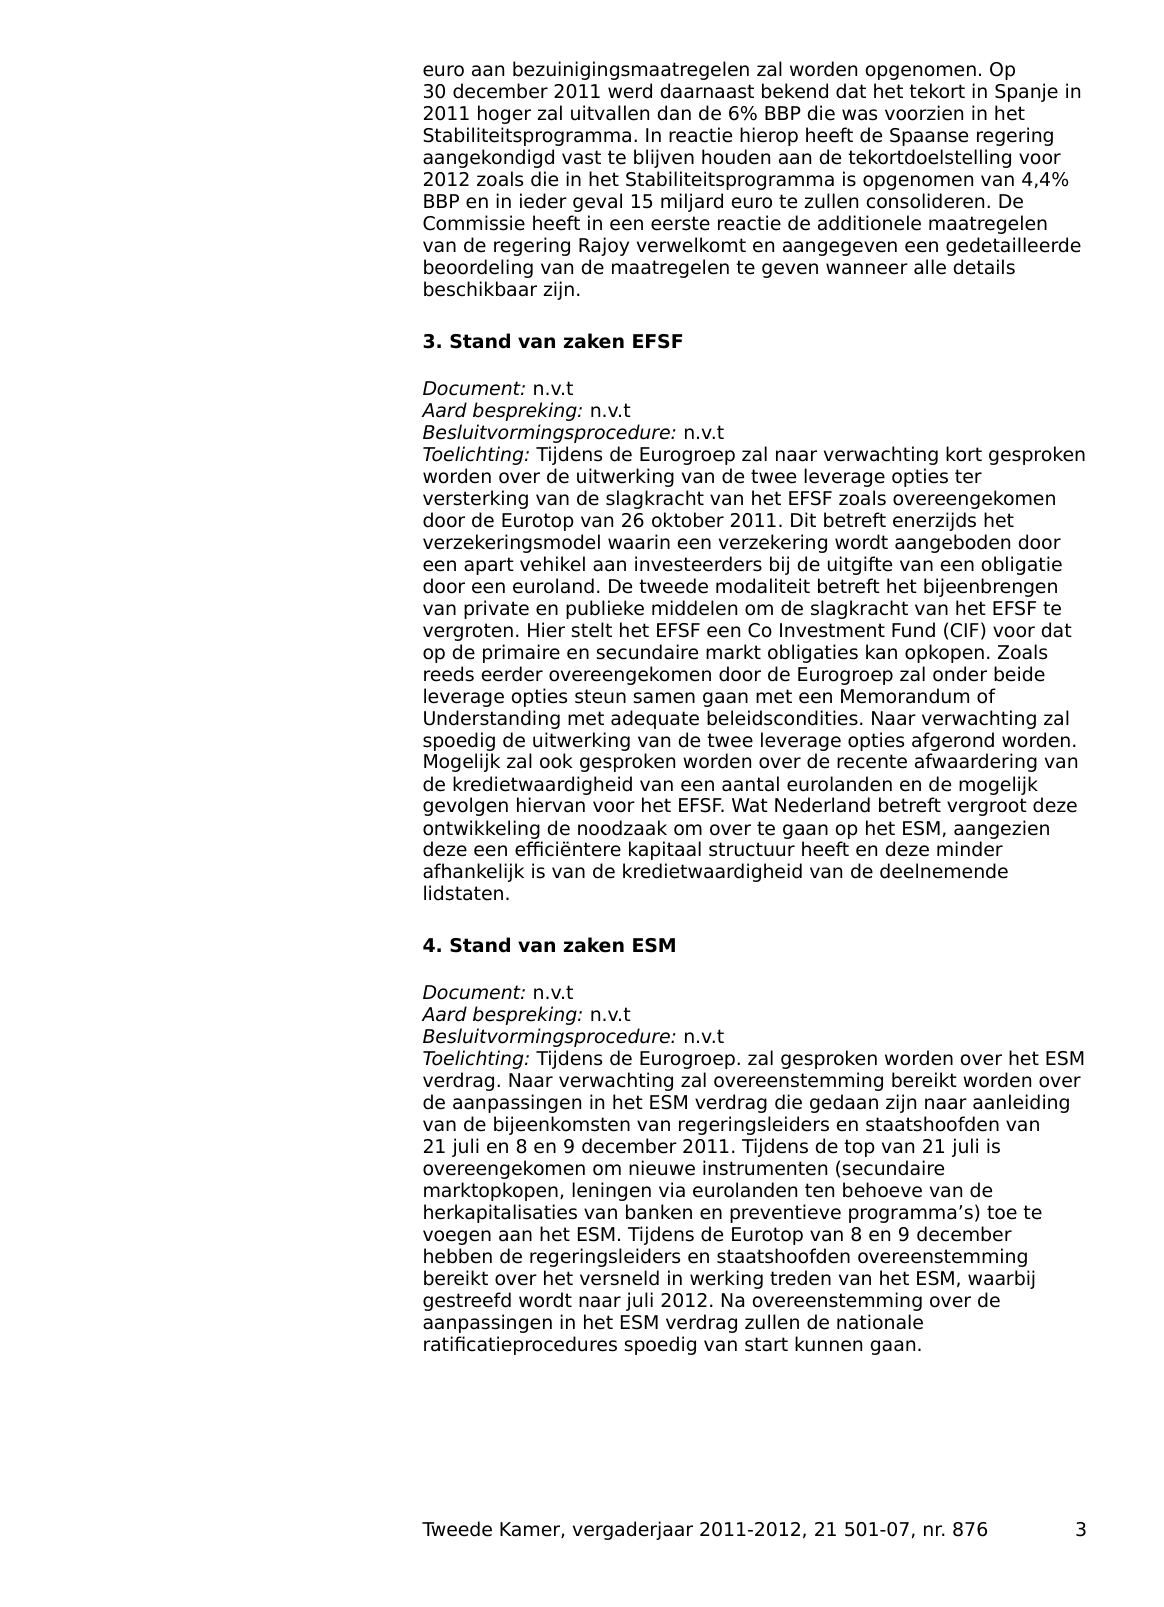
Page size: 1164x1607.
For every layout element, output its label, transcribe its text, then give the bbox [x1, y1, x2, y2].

text Toelichting: Tijdens de Eurogroep. zal gesproken worden over het ESM verdrag. Naar verwachting zal overeenstemming bereikt worden over de aanpassingen in het ESM verdrag die gedaan zijn naar aanleiding van de bijeenkomsten van regeringsleiders en staatshoofden van 21 juli en 8 en 9 december 2011. Tijdens de top van 21 juli is overeengekomen om nieuwe instrumenten (secundaire marktopkopen, leningen via eurolanden ten behoeve van de herkapitalisaties van banken en preventieve programma’s) toe te voegen aan het ESM. Tijdens de Eurotop van 8 en 9 december hebben de regeringsleiders en staatshoofden overeenstemming bereikt over het versneld in werking treden van het ESM, waarbij gestreefd wordt naar juli 2012. Na overeenstemming over de aanpassingen in het ESM verdrag zullen de nationale ratificatieprocedures spoedig van start kunnen gaan. [422, 1048, 1087, 1356]
text Mogelijk zal ook gesproken worden over de recente afwaardering van de kredietwaardigheid van een aantal eurolanden en de mogelijk gevolgen hiervan voor het EFSF. Wat Nederland betreft vergroot deze ontwikkeling de noodzaak om over te gaan op het ESM, aangezien deze een efficiëntere kapitaal structuur heeft en deze minder afhankelijk is van de kredietwaardigheid van de deelnemende lidstaten. [422, 751, 1087, 905]
text Aard bespreking: n.v.t [422, 1004, 1087, 1026]
text Toelichting: Tijdens de Eurogroep zal naar verwachting kort gesproken worden over de uitwerking van de twee leverage opties ter versterking van de slagkracht van het EFSF zoals overeengekomen door de Eurotop van 26 oktober 2011. Dit betreft enerzijds het verzekeringsmodel waarin een verzekering wordt aangeboden door een apart vehikel aan investeerders bij de uitgifte van een obligatie door een euroland. De tweede modaliteit betreft het bijeenbrengen van private en publieke middelen om de slagkracht van het EFSF te vergroten. Hier stelt het EFSF een Co Investment Fund (CIF) voor dat op de primaire en secundaire markt obligaties kan opkopen. Zoals reeds eerder overeengekomen door de Eurogroep zal onder beide leverage opties steun samen gaan met een Memorandum of Understanding met adequate beleidscondities. Naar verwachting zal spoedig de uitwerking van de twee leverage opties afgerond worden. [422, 444, 1087, 751]
text Aard bespreking: n.v.t [422, 400, 1087, 422]
text Document: n.v.t [422, 378, 1087, 400]
text Besluitvormingsprocedure: n.v.t [422, 1026, 1087, 1048]
subtitle 3. Stand van zaken EFSF [422, 331, 1087, 353]
text Document: n.v.t [422, 982, 1087, 1004]
text Besluitvormingsprocedure: n.v.t [422, 422, 1087, 444]
text euro aan bezuinigingsmaatregelen zal worden opgenomen. Op 30 december 2011 werd daarnaast bekend dat het tekort in Spanje in 2011 hoger zal uitvallen dan de 6% BBP die was voorzien in het Stabiliteitsprogramma. In reactie hierop heeft de Spaanse regering aangekondigd vast te blijven houden aan de tekortdoelstelling voor 2012 zoals die in het Stabiliteitsprogramma is opgenomen van 4,4% BBP en in ieder geval 15 miljard euro te zullen consolideren. De Commissie heeft in een eerste reactie de additionele maatregelen van de regering Rajoy verwelkomt en aangegeven een gedetailleerde beoordeling van de maatregelen te geven wanneer alle details beschikbaar zijn. [422, 59, 1087, 301]
subtitle 4. Stand van zaken ESM [422, 935, 1087, 957]
